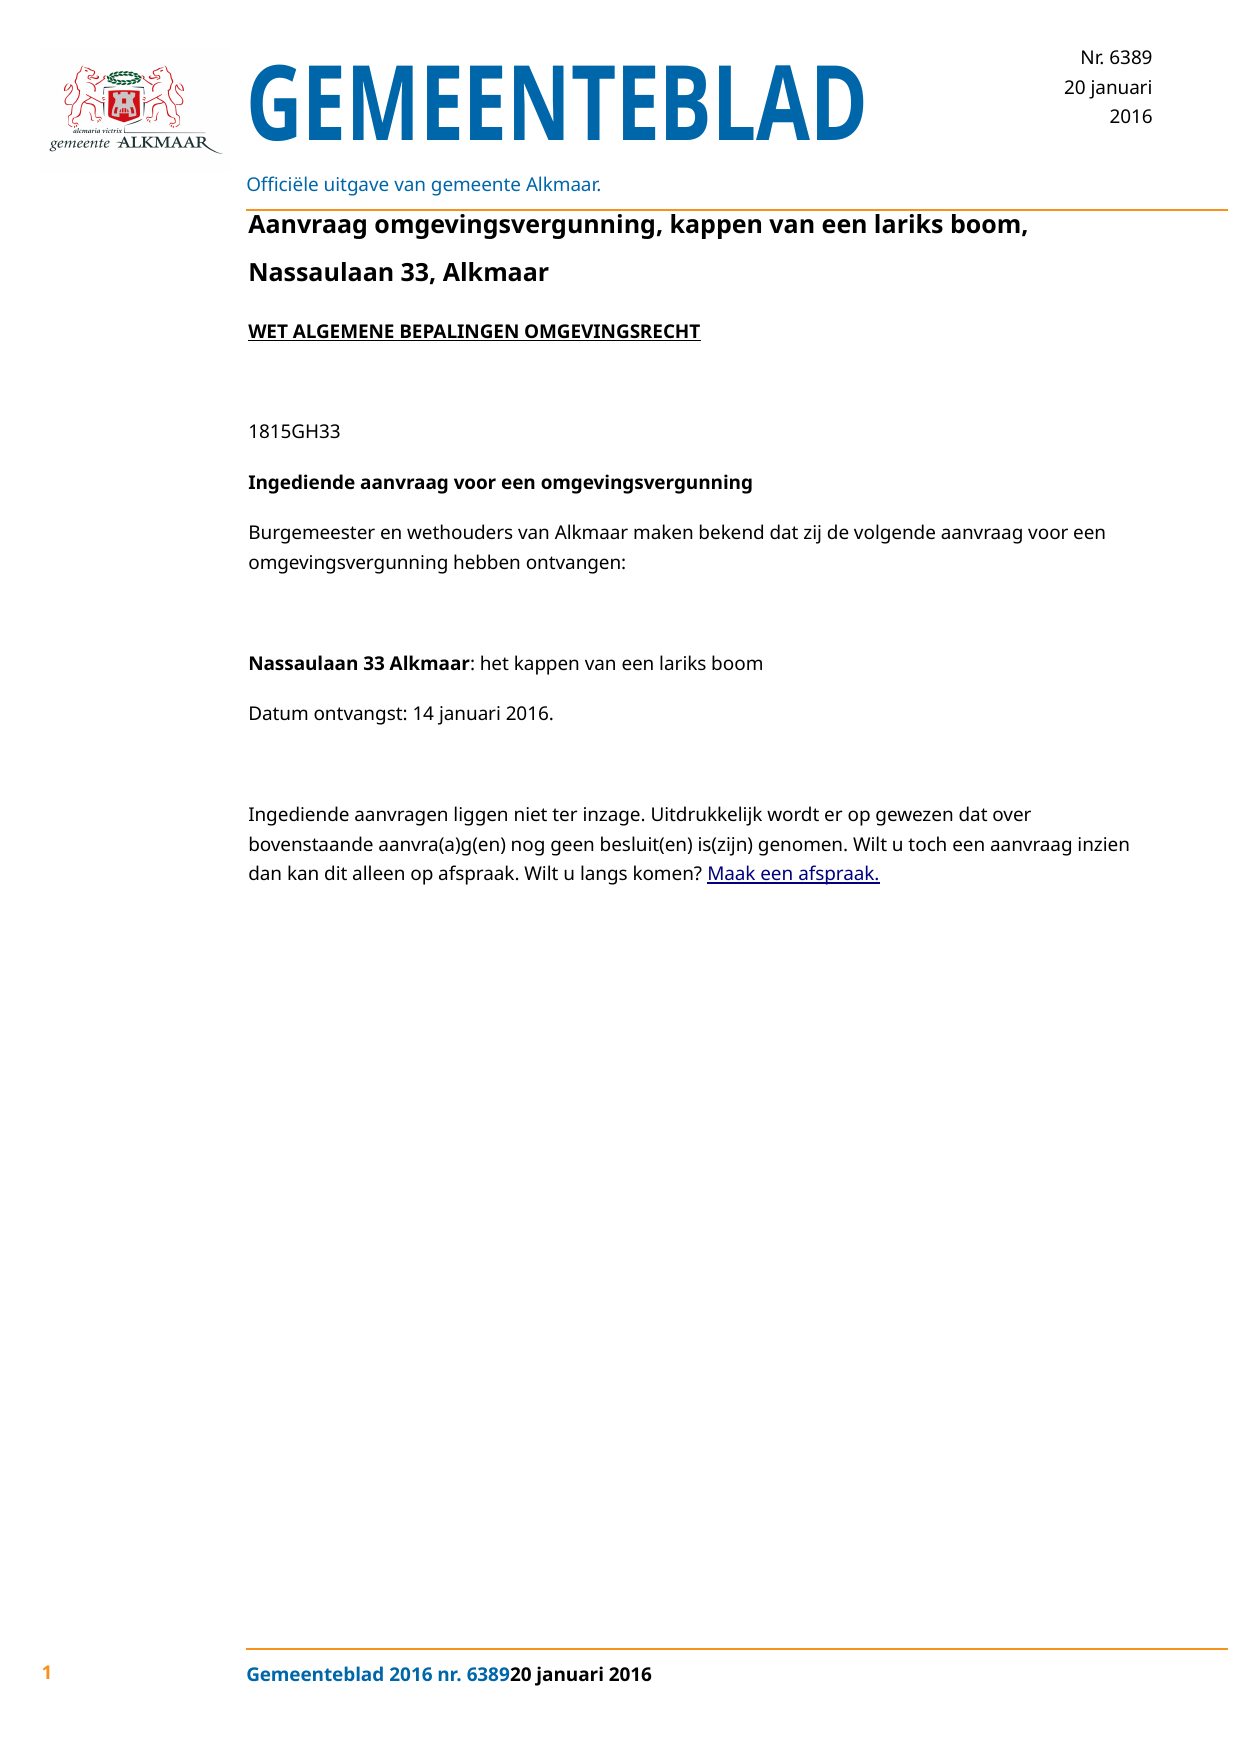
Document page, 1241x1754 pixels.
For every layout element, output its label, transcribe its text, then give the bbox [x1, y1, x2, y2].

text Ingediende aanvragen liggen niet ter inzage. Uitdrukkelijk wordt er op gewezen dat over bovenstaande aanvra(a)g(en) nog geen besluit(en) is(zijn) genomen. Wilt u toch een aanvraag inzien dan kan dit alleen op afspraak. Wilt u langs komen? Maak een afspraak. [248, 801, 1152, 886]
text Nassaulaan 33 Alkmaar: het kappen van een lariks boom [248, 650, 1152, 676]
text Ingediende aanvraag voor een omgevingsvergunning [248, 469, 1152, 495]
text 1815GH33 [248, 419, 1152, 444]
text Burgemeester en wethouders van Alkmaar maken bekend dat zij de volgende aanvraag voor een omgevingsvergunning hebben ontvangen: [248, 519, 1152, 575]
text Datum ontvangst: 14 januari 2016. [248, 700, 1152, 726]
picture [41, 47, 231, 172]
text Aanvraag omgevingsvergunning, kappen van een lariks boom, Nassaulaan 33, Alkmaar [248, 211, 1152, 288]
text WET ALGEMENE BEPALINGEN OMGEVINGSRECHT [248, 318, 1152, 344]
